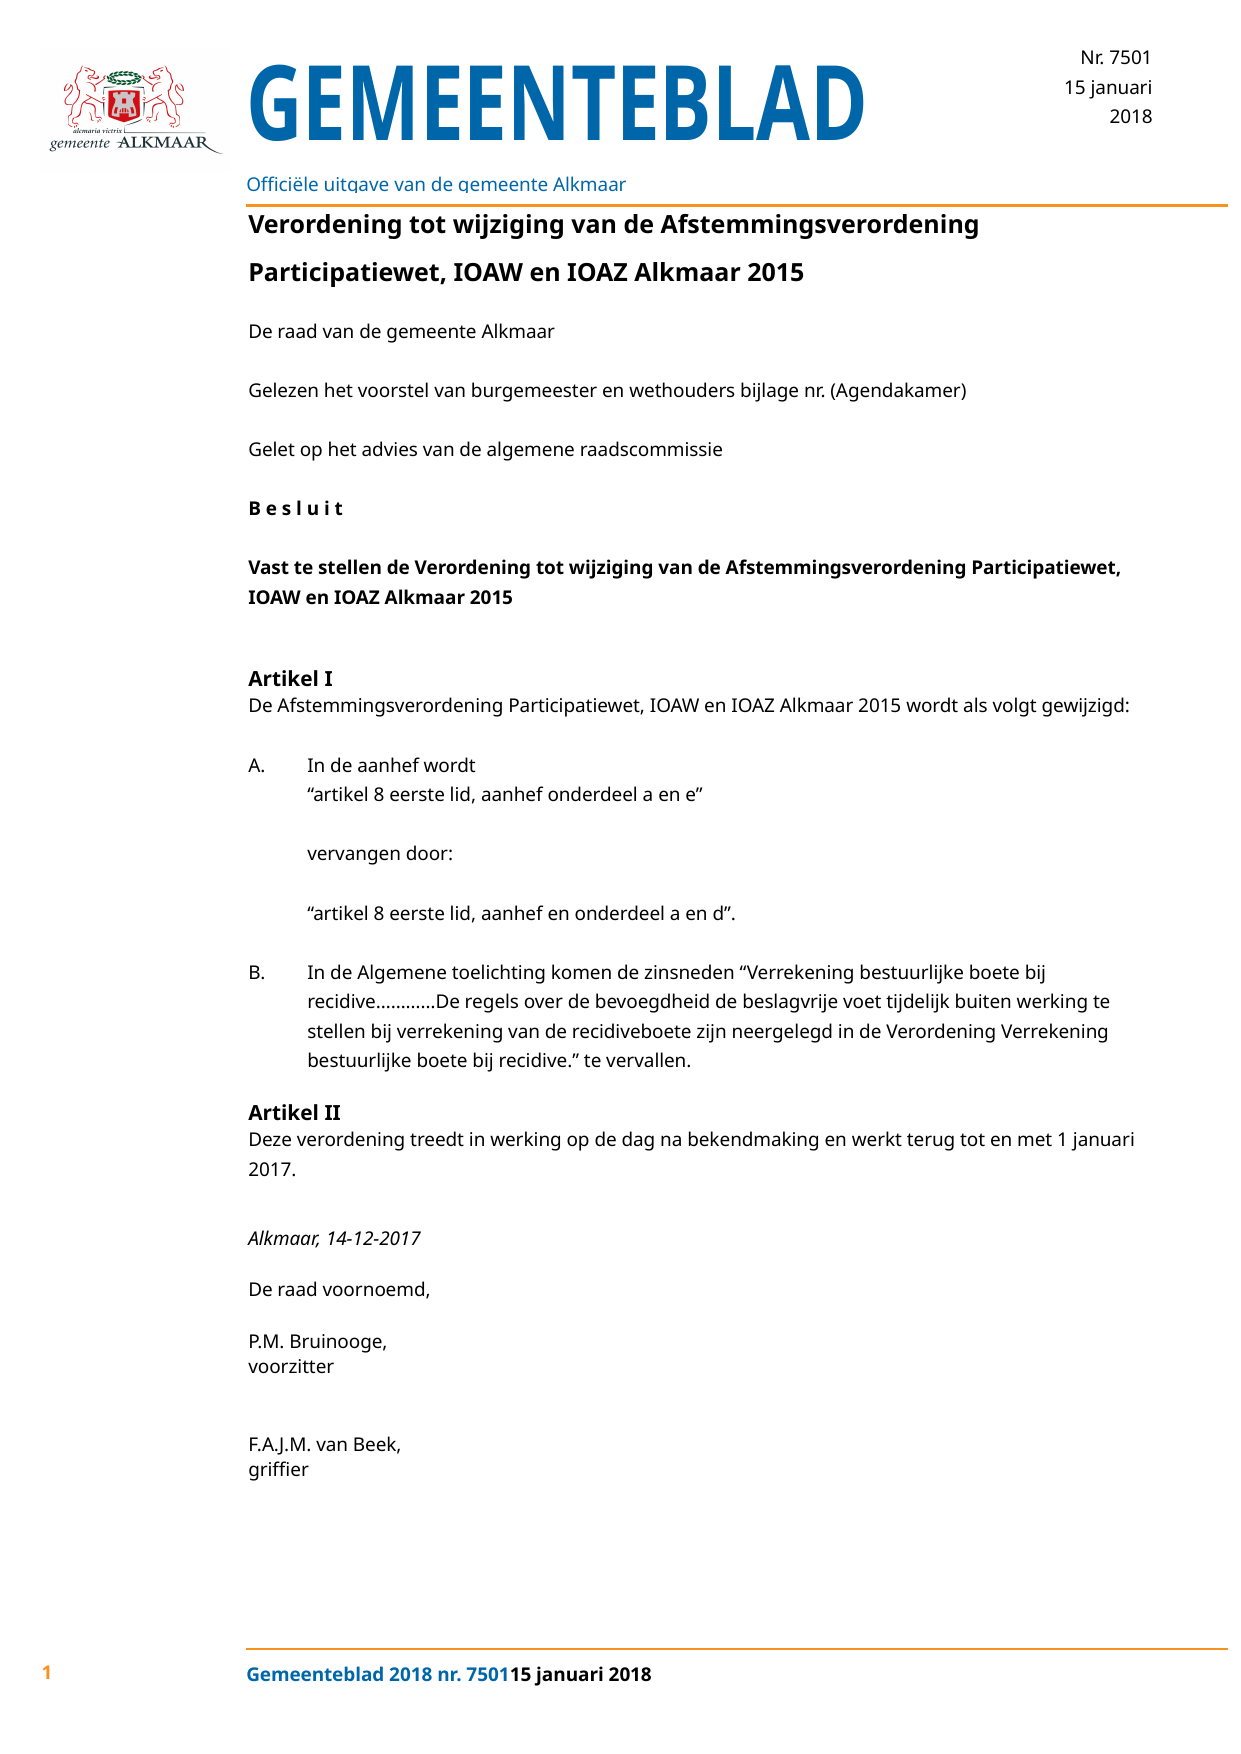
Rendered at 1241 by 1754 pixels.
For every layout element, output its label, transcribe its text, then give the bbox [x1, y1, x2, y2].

list vervangen door: [248, 841, 1152, 866]
text Artikel II [248, 1098, 1152, 1126]
text voorzitter [248, 1353, 1152, 1379]
picture [41, 47, 231, 172]
text B e s l u i t [248, 495, 1152, 521]
text P.M. Bruinooge, [248, 1328, 1152, 1353]
text Verordening tot wijziging van de Afstemmingsverordening Participatiewet, IOAW en IOAZ Alkmaar 2015 [248, 207, 1152, 288]
text Gelezen het voorstel van burgemeester en wethouders bijlage nr. (Agendakamer) [248, 377, 1152, 403]
text De raad van de gemeente Alkmaar [248, 318, 1152, 344]
list “artikel 8 eerste lid, aanhef onderdeel a en e” [248, 781, 1152, 807]
text Artikel I [248, 664, 1152, 693]
text Alkmaar, 14-12-2017 [248, 1225, 1152, 1251]
text De Afstemmingsverordening Participatiewet, IOAW en IOAZ Alkmaar 2015 wordt als volgt gewijzigd: [248, 693, 1152, 718]
text F.A.J.M. van Beek, [248, 1431, 1152, 1456]
text griffier [248, 1456, 1152, 1482]
text Deze verordening treedt in werking op de dag na bekendmaking en werkt terug tot en met 1 januari 2017. [248, 1126, 1152, 1182]
list In de aanhef wordt [248, 752, 1152, 777]
list “artikel 8 eerste lid, aanhef en onderdeel a en d”. [248, 900, 1152, 925]
text De raad voornoemd, [248, 1276, 1152, 1302]
text Gelet op het advies van de algemene raadscommissie [248, 436, 1152, 462]
text Vast te stellen de Verordening tot wijziging van de Afstemmingsverordening Participatiewet, IOAW en IOAZ Alkmaar 2015 [248, 554, 1152, 610]
list In de Algemene toelichting komen de zinsneden “Verrekening bestuurlijke boete bij recidive…………De regels over de bevoegdheid de beslagvrije voet tijdelijk buiten werking te stellen bij verrekening van de recidiveboete zijn neergelegd in de Verordening Verrekening bestuurlijke boete bij recidive.” te vervallen. [248, 959, 1152, 1073]
